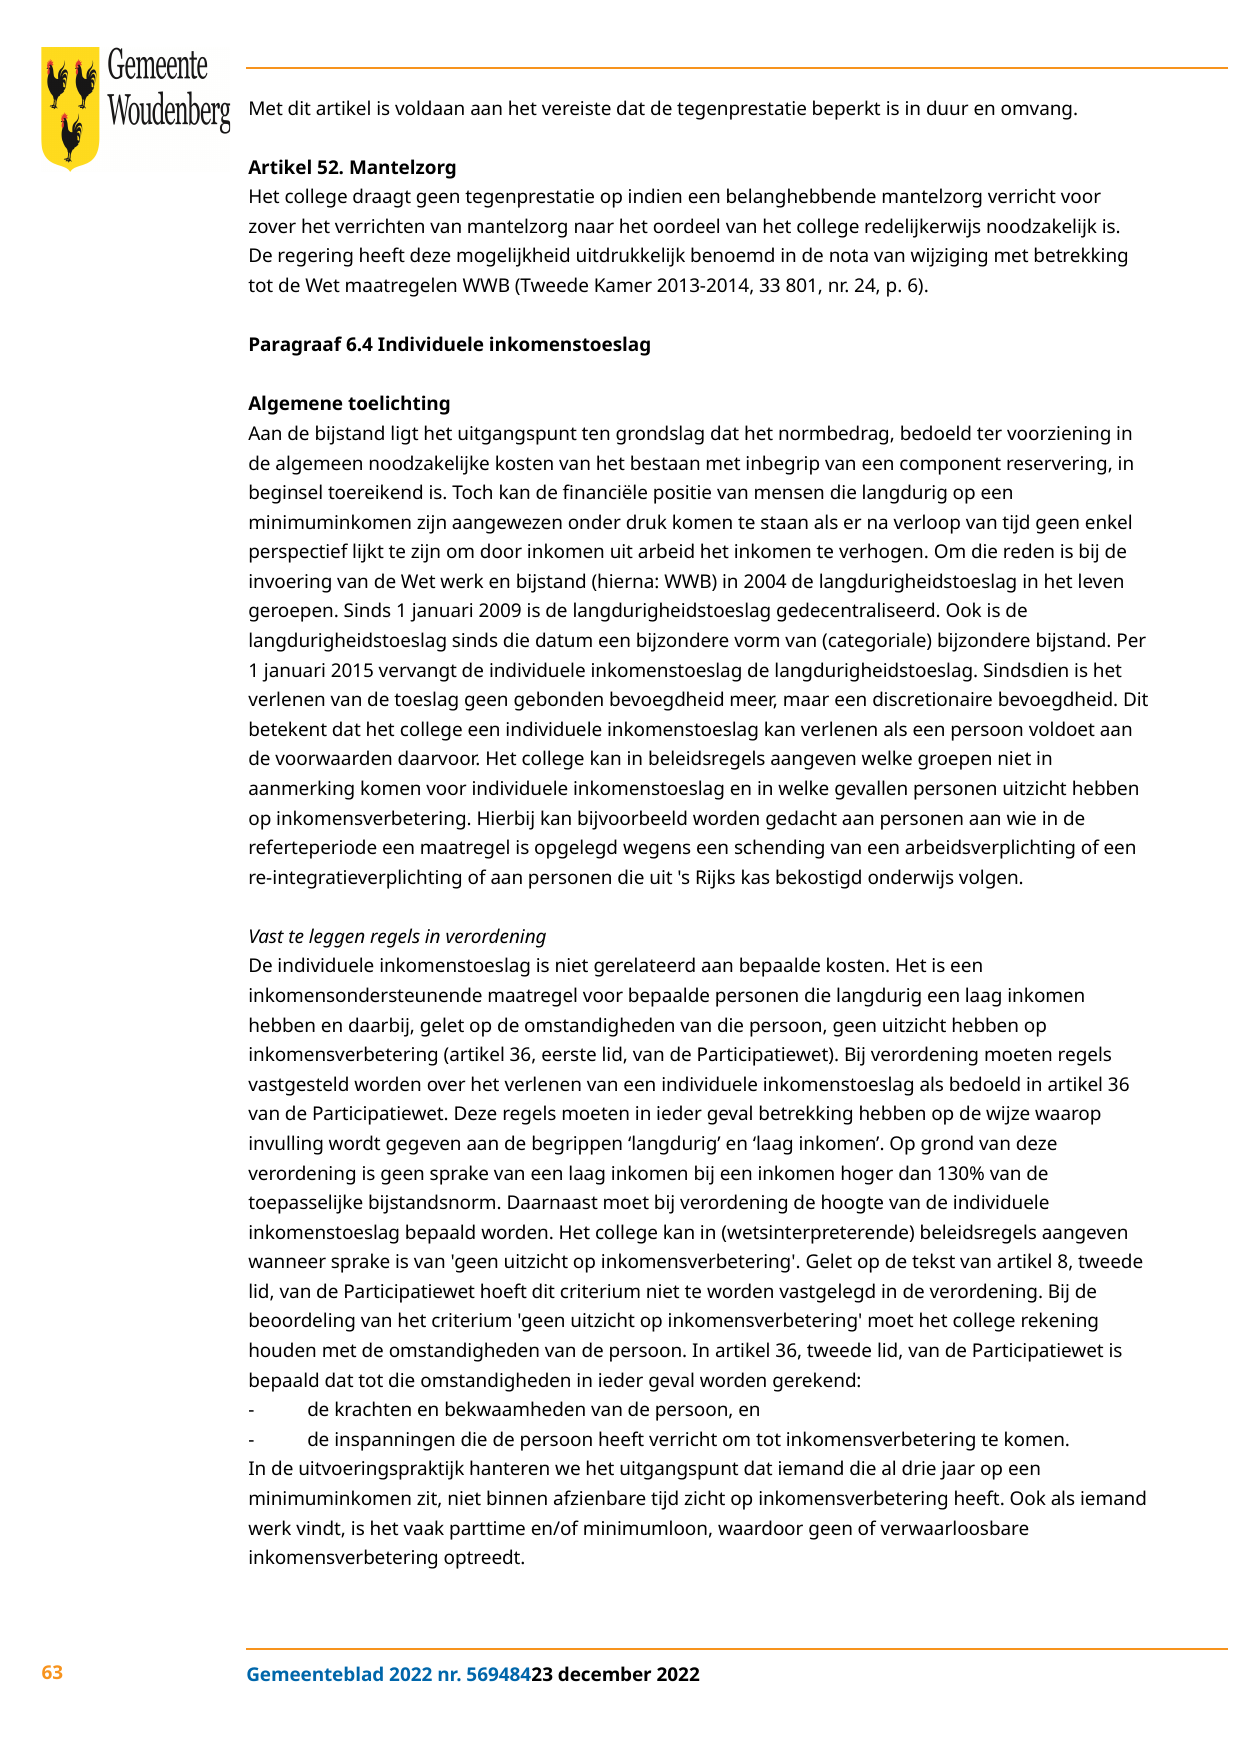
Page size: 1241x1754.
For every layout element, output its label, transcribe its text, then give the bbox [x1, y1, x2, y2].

text De regering heeft deze mogelijkheid uitdrukkelijk benoemd in de nota van wijziging met betrekking tot de Wet maatregelen WWB (Tweede Kamer 2013-2014, 33 801, nr. 24, p. 6). [248, 243, 1152, 298]
text Vast te leggen regels in verordening [248, 923, 1152, 949]
text Algemene toelichting [248, 391, 1152, 416]
text Het college draagt geen tegenprestatie op indien een belanghebbende mantelzorg verricht voor zover het verrichten van mantelzorg naar het oordeel van het college redelijkerwijs noodzakelijk is. [248, 183, 1152, 239]
list de inspanningen die de persoon heeft verricht om tot inkomensverbetering te komen. [248, 1426, 1152, 1452]
list de krachten en bekwaamheden van de persoon, en [248, 1396, 1152, 1422]
text In de uitvoeringspraktijk hanteren we het uitgangspunt dat iemand die al drie jaar op een minimuminkomen zit, niet binnen afzienbare tijd zicht op inkomensverbetering heeft. Ook als iemand werk vindt, is het vaak parttime en/of minimumloon, waardoor geen of verwaarloosbare inkomensverbetering optreedt. [248, 1456, 1152, 1570]
text Paragraaf 6.4 Individuele inkomenstoeslag [248, 331, 1152, 357]
picture [41, 47, 231, 172]
text Aan de bijstand ligt het uitgangspunt ten grondslag dat het normbedrag, bedoeld ter voorziening in de algemeen noodzakelijke kosten van het bestaan met inbegrip van een component reservering, in beginsel toereikend is. Toch kan de financiële positie van mensen die langdurig op een minimuminkomen zijn aangewezen onder druk komen te staan als er na verloop van tijd geen enkel perspectief lijkt te zijn om door inkomen uit arbeid het inkomen te verhogen. Om die reden is bij de invoering van de Wet werk en bijstand (hierna: WWB) in 2004 de langdurigheidstoeslag in het leven geroepen. Sinds 1 januari 2009 is de langdurigheidstoeslag gedecentraliseerd. Ook is de langdurigheidstoeslag sinds die datum een bijzondere vorm van (categoriale) bijzondere bijstand. Per 1 januari 2015 vervangt de individuele inkomenstoeslag de langdurigheidstoeslag. Sindsdien is het verlenen van de toeslag geen gebonden bevoegdheid meer, maar een discretionaire bevoegdheid. Dit betekent dat het college een individuele inkomenstoeslag kan verlenen als een persoon voldoet aan de voorwaarden daarvoor. Het college kan in beleidsregels aangeven welke groepen niet in aanmerking komen voor individuele inkomenstoeslag en in welke gevallen personen uitzicht hebben op inkomensverbetering. Hierbij kan bijvoorbeeld worden gedacht aan personen aan wie in de referteperiode een maatregel is opgelegd wegens een schending van een arbeidsverplichting of een re-integratieverplichting of aan personen die uit 's Rijks kas bekostigd onderwijs volgen. [248, 420, 1152, 890]
text De individuele inkomenstoeslag is niet gerelateerd aan bepaalde kosten. Het is een inkomensondersteunende maatregel voor bepaalde personen die langdurig een laag inkomen hebben en daarbij, gelet op de omstandigheden van die persoon, geen uitzicht hebben op inkomensverbetering (artikel 36, eerste lid, van de Participatiewet). Bij verordening moeten regels vastgesteld worden over het verlenen van een individuele inkomenstoeslag als bedoeld in artikel 36 van de Participatiewet. Deze regels moeten in ieder geval betrekking hebben op de wijze waarop invulling wordt gegeven aan de begrippen ‘langdurig’ en ‘laag inkomen’. Op grond van deze verordening is geen sprake van een laag inkomen bij een inkomen hoger dan 130% van de toepasselijke bijstandsnorm. Daarnaast moet bij verordening de hoogte van de individuele inkomenstoeslag bepaald worden. Het college kan in (wetsinterpreterende) beleidsregels aangeven wanneer sprake is van 'geen uitzicht op inkomensverbetering'. Gelet op de tekst van artikel 8, tweede lid, van de Participatiewet hoeft dit criterium niet te worden vastgelegd in de verordening. Bij de beoordeling van het criterium 'geen uitzicht op inkomensverbetering' moet het college rekening houden met de omstandigheden van de persoon. In artikel 36, tweede lid, van de Participatiewet is bepaald dat tot die omstandigheden in ieder geval worden gerekend: [248, 953, 1152, 1393]
text Artikel 52. Mantelzorg [248, 154, 1152, 180]
text Met dit artikel is voldaan aan het vereiste dat de tegenprestatie beperkt is in duur en omvang. [248, 95, 1152, 121]
